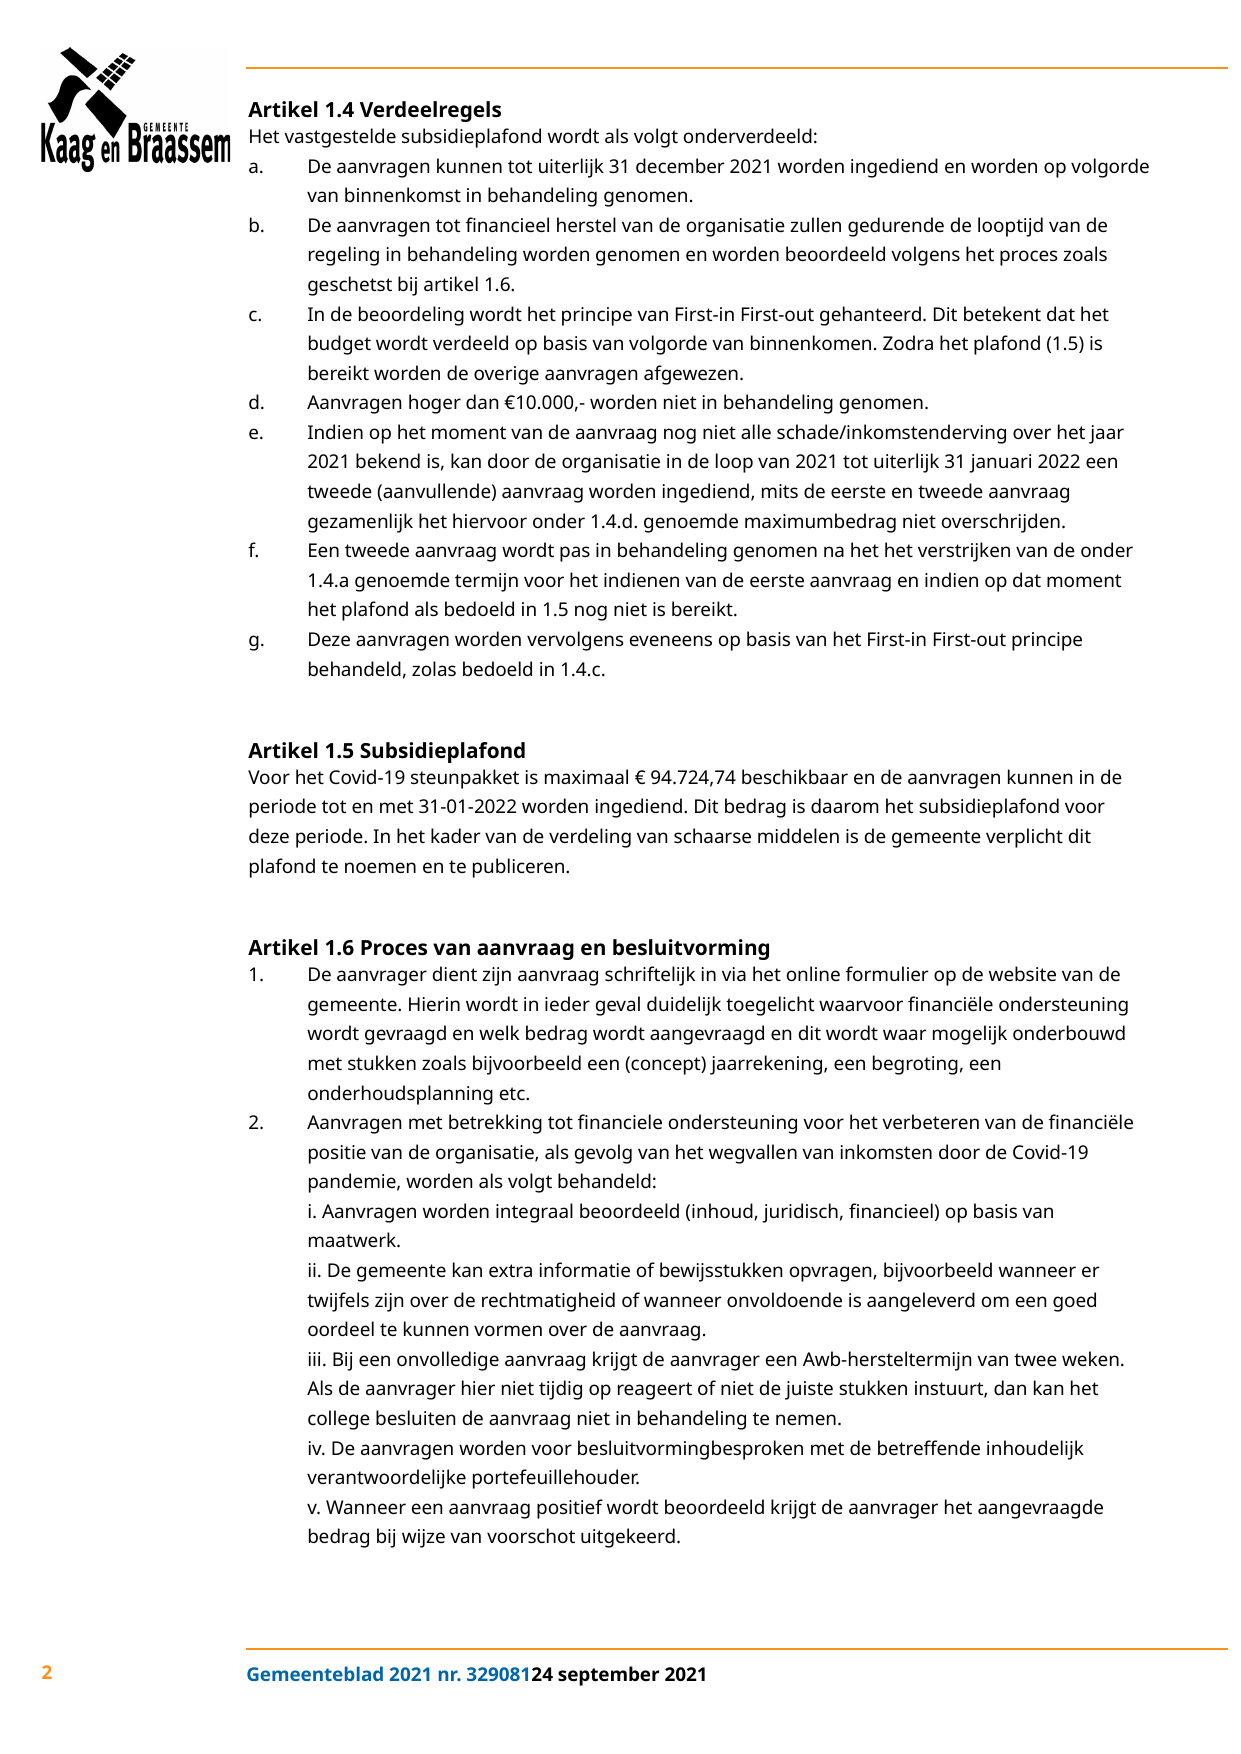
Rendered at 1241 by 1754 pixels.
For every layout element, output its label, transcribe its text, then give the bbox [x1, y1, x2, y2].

list De aanvragen tot financieel herstel van de organisatie zullen gedurende de looptijd van de regeling in behandeling worden genomen en worden beoordeeld volgens het proces zoals geschetst bij artikel 1.6. [248, 212, 1152, 297]
list De aanvragen kunnen tot uiterlijk 31 december 2021 worden ingediend en worden op volgorde van binnenkomst in behandeling genomen. [248, 153, 1152, 208]
list Aanvragen hoger dan €10.000,- worden niet in behandeling genomen. [248, 389, 1152, 415]
list De aanvrager dient zijn aanvraag schriftelijk in via het online formulier op de website van de gemeente. Hierin wordt in ieder geval duidelijk toegelicht waarvoor financiële ondersteuning wordt gevraagd en welk bedrag wordt aangevraagd en dit wordt waar mogelijk onderbouwd met stukken zoals bijvoorbeeld een (concept) jaarrekening, een begroting, een onderhoudsplanning etc. [248, 961, 1152, 1105]
text Artikel 1.6 Proces van aanvraag en besluitvorming [248, 933, 1152, 961]
text Voor het Covid-19 steunpakket is maximaal € 94.724,74 beschikbaar en de aanvragen kunnen in de periode tot en met 31-01-2022 worden ingediend. Dit bedrag is daarom het subsidieplafond voor deze periode. In het kader van de verdeling van schaarse middelen is de gemeente verplicht dit plafond te noemen en te publiceren. [248, 764, 1152, 879]
list ii. De gemeente kan extra informatie of bewijsstukken opvragen, bijvoorbeeld wanneer er twijfels zijn over de rechtmatigheid of wanneer onvoldoende is aangeleverd om een goed oordeel te kunnen vormen over de aanvraag. [248, 1257, 1152, 1342]
text Artikel 1.4 Verdeelregels [248, 95, 1152, 123]
picture [41, 47, 231, 172]
list i. Aanvragen worden integraal beoordeeld (inhoud, juridisch, financieel) op basis van maatwerk. [248, 1198, 1152, 1253]
text Artikel 1.5 Subsidieplafond [248, 736, 1152, 764]
list Indien op het moment van de aanvraag nog niet alle schade/inkomstenderving over het jaar 2021 bekend is, kan door de organisatie in de loop van 2021 tot uiterlijk 31 januari 2022 een tweede (aanvullende) aanvraag worden ingediend, mits de eerste en tweede aanvraag gezamenlijk het hiervoor onder 1.4.d. genoemde maximumbedrag niet overschrijden. [248, 419, 1152, 533]
list Aanvragen met betrekking tot financiele ondersteuning voor het verbeteren van de financiële positie van de organisatie, als gevolg van het wegvallen van inkomsten door de Covid-19 pandemie, worden als volgt behandeld: [248, 1109, 1152, 1194]
list iii. Bij een onvolledige aanvraag krijgt de aanvrager een Awb-hersteltermijn van twee weken. Als de aanvrager hier niet tijdig op reageert of niet de juiste stukken instuurt, dan kan het college besluiten de aanvraag niet in behandeling te nemen. [248, 1346, 1152, 1431]
list Deze aanvragen worden vervolgens eveneens op basis van het First-in First-out principe behandeld, zolas bedoeld in 1.4.c. [248, 626, 1152, 681]
list Een tweede aanvraag wordt pas in behandeling genomen na het het verstrijken van de onder 1.4.a genoemde termijn voor het indienen van de eerste aanvraag en indien op dat moment het plafond als bedoeld in 1.5 nog niet is bereikt. [248, 537, 1152, 622]
list In de beoordeling wordt het principe van First-in First-out gehanteerd. Dit betekent dat het budget wordt verdeeld op basis van volgorde van binnenkomen. Zodra het plafond (1.5) is bereikt worden de overige aanvragen afgewezen. [248, 301, 1152, 386]
text Het vastgestelde subsidieplafond wordt als volgt onderverdeeld: [248, 123, 1152, 149]
list iv. De aanvragen worden voor besluitvormingbesproken met de betreffende inhoudelijk verantwoordelijke portefeuillehouder. [248, 1435, 1152, 1490]
list v. Wanneer een aanvraag positief wordt beoordeeld krijgt de aanvrager het aangevraagde bedrag bij wijze van voorschot uitgekeerd. [248, 1494, 1152, 1549]
